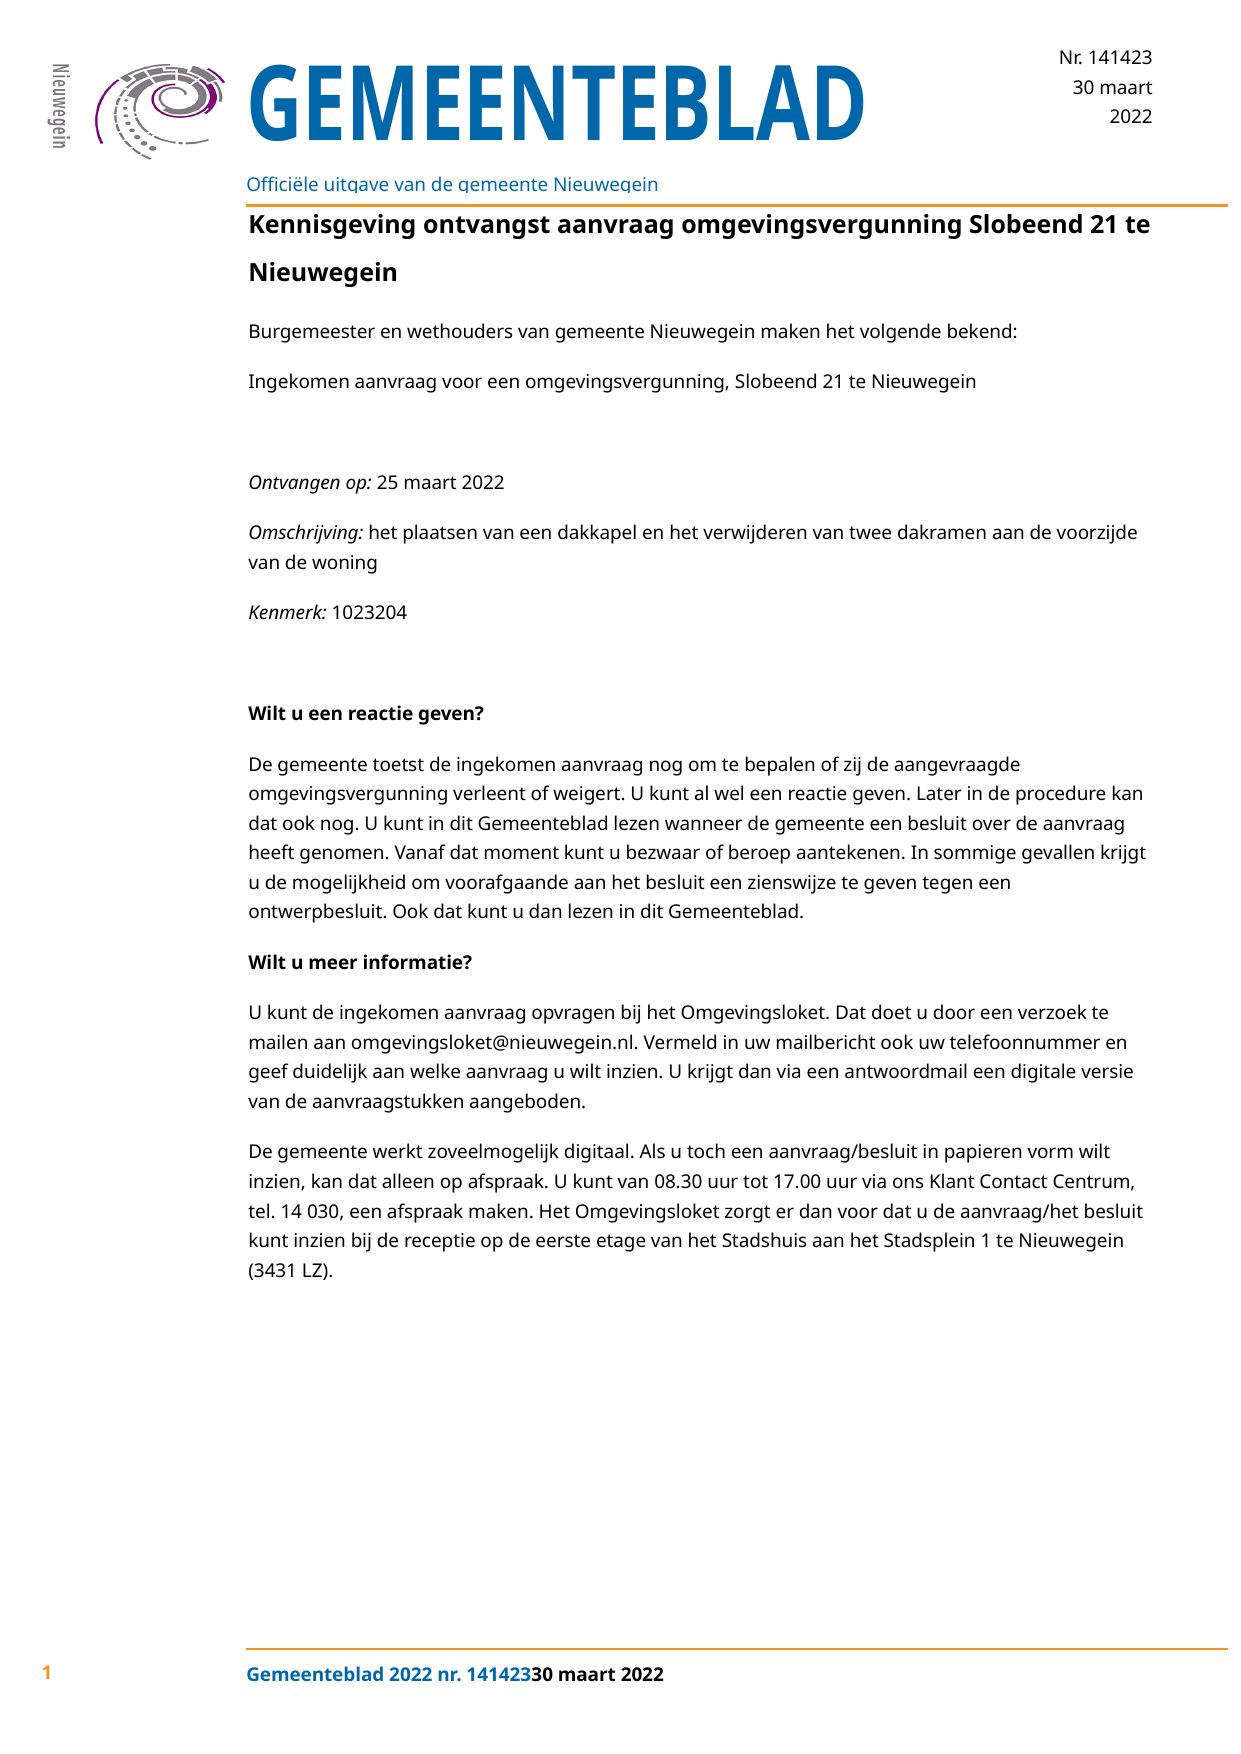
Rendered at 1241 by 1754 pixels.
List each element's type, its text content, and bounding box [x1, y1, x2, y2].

text De gemeente toetst de ingekomen aanvraag nog om te bepalen of zij de aangevraagde omgevingsvergunning verleent of weigert. U kunt al wel een reactie geven. Later in de procedure kan dat ook nog. U kunt in dit Gemeenteblad lezen wanneer de gemeente een besluit over de aanvraag heeft genomen. Vanaf dat moment kunt u bezwaar of beroep aantekenen. In sommige gevallen krijgt u de mogelijkheid om voorafgaande aan het besluit een zienswijze te geven tegen een ontwerpbesluit. Ook dat kunt u dan lezen in dit Gemeenteblad. [248, 751, 1152, 924]
text Omschrijving: het plaatsen van een dakkapel en het verwijderen van twee dakramen aan de voorzijde van de woning [248, 519, 1152, 575]
text Ontvangen op: 25 maart 2022 [248, 469, 1152, 495]
text Wilt u een reactie geven? [248, 700, 1152, 726]
text Kenmerk: 1023204 [248, 599, 1152, 625]
picture [41, 47, 231, 172]
text Wilt u meer informatie? [248, 949, 1152, 975]
text U kunt de ingekomen aanvraag opvragen bij het Omgevingsloket. Dat doet u door een verzoek te mailen aan omgevingsloket@nieuwegein.nl. Vermeld in uw mailbericht ook uw telefoonnummer en geef duidelijk aan welke aanvraag u wilt inzien. U krijgt dan via een antwoordmail een digitale versie van de aanvraagstukken aangeboden. [248, 999, 1152, 1114]
text Ingekomen aanvraag voor een omgevingsvergunning, Slobeend 21 te Nieuwegein [248, 368, 1152, 394]
text De gemeente werkt zoveelmogelijk digitaal. Als u toch een aanvraag/besluit in papieren vorm wilt inzien, kan dat alleen op afspraak. U kunt van 08.30 uur tot 17.00 uur via ons Klant Contact Centrum, tel. 14 030, een afspraak maken. Het Omgevingsloket zorgt er dan voor dat u de aanvraag/het besluit kunt inzien bij de receptie op de eerste etage van het Stadshuis aan het Stadsplein 1 te Nieuwegein (3431 LZ). [248, 1139, 1152, 1283]
text Burgemeester en wethouders van gemeente Nieuwegein maken het volgende bekend: [248, 318, 1152, 344]
text Kennisgeving ontvangst aanvraag omgevingsvergunning Slobeend 21 te Nieuwegein [248, 207, 1152, 288]
